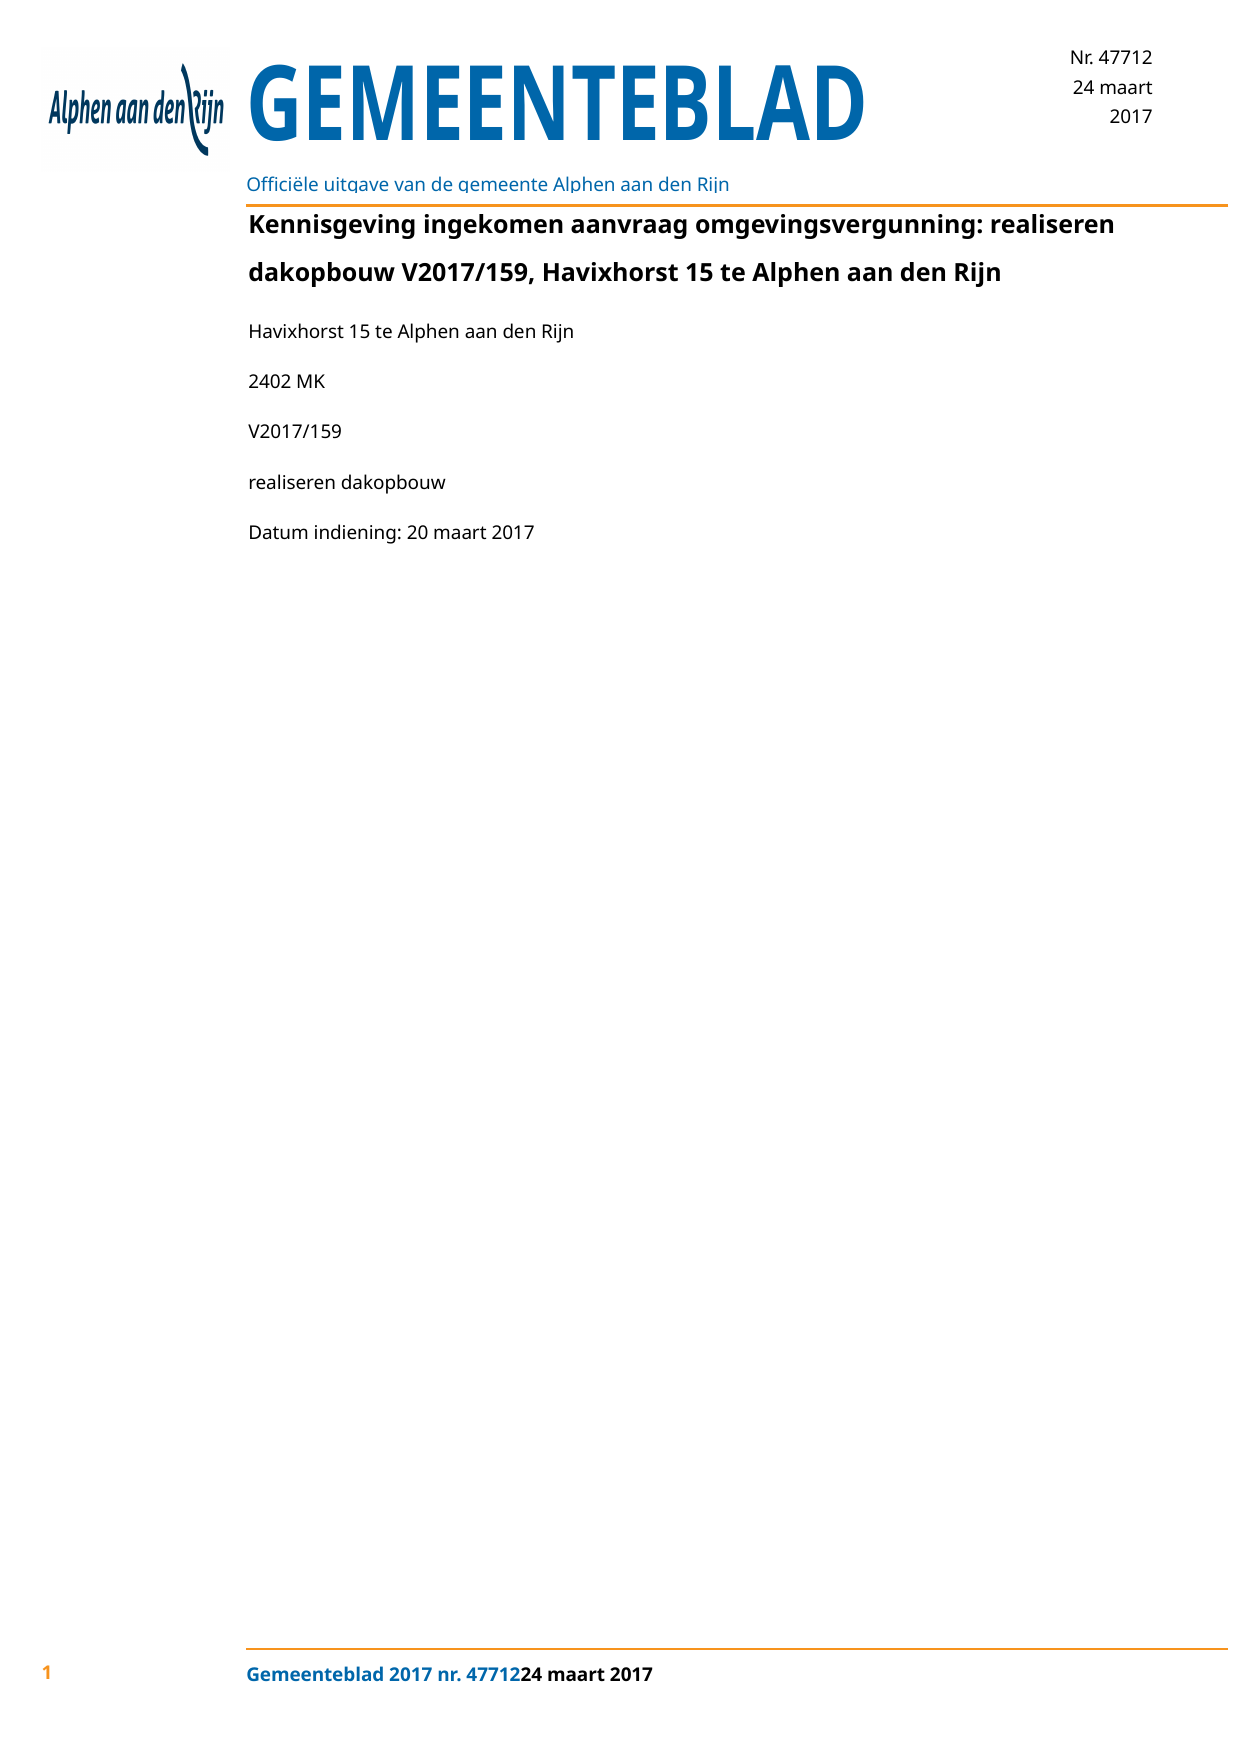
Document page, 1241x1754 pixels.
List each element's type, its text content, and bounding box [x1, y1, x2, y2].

text Havixhorst 15 te Alphen aan den Rijn [248, 318, 1152, 344]
text V2017/159 [248, 419, 1152, 444]
text realiseren dakopbouw [248, 469, 1152, 495]
text 2402 MK [248, 368, 1152, 394]
text Kennisgeving ingekomen aanvraag omgevingsvergunning: realiseren dakopbouw V2017/159, Havixhorst 15 te Alphen aan den Rijn [248, 207, 1152, 288]
picture [41, 47, 231, 172]
text Datum indiening: 20 maart 2017 [248, 519, 1152, 545]
